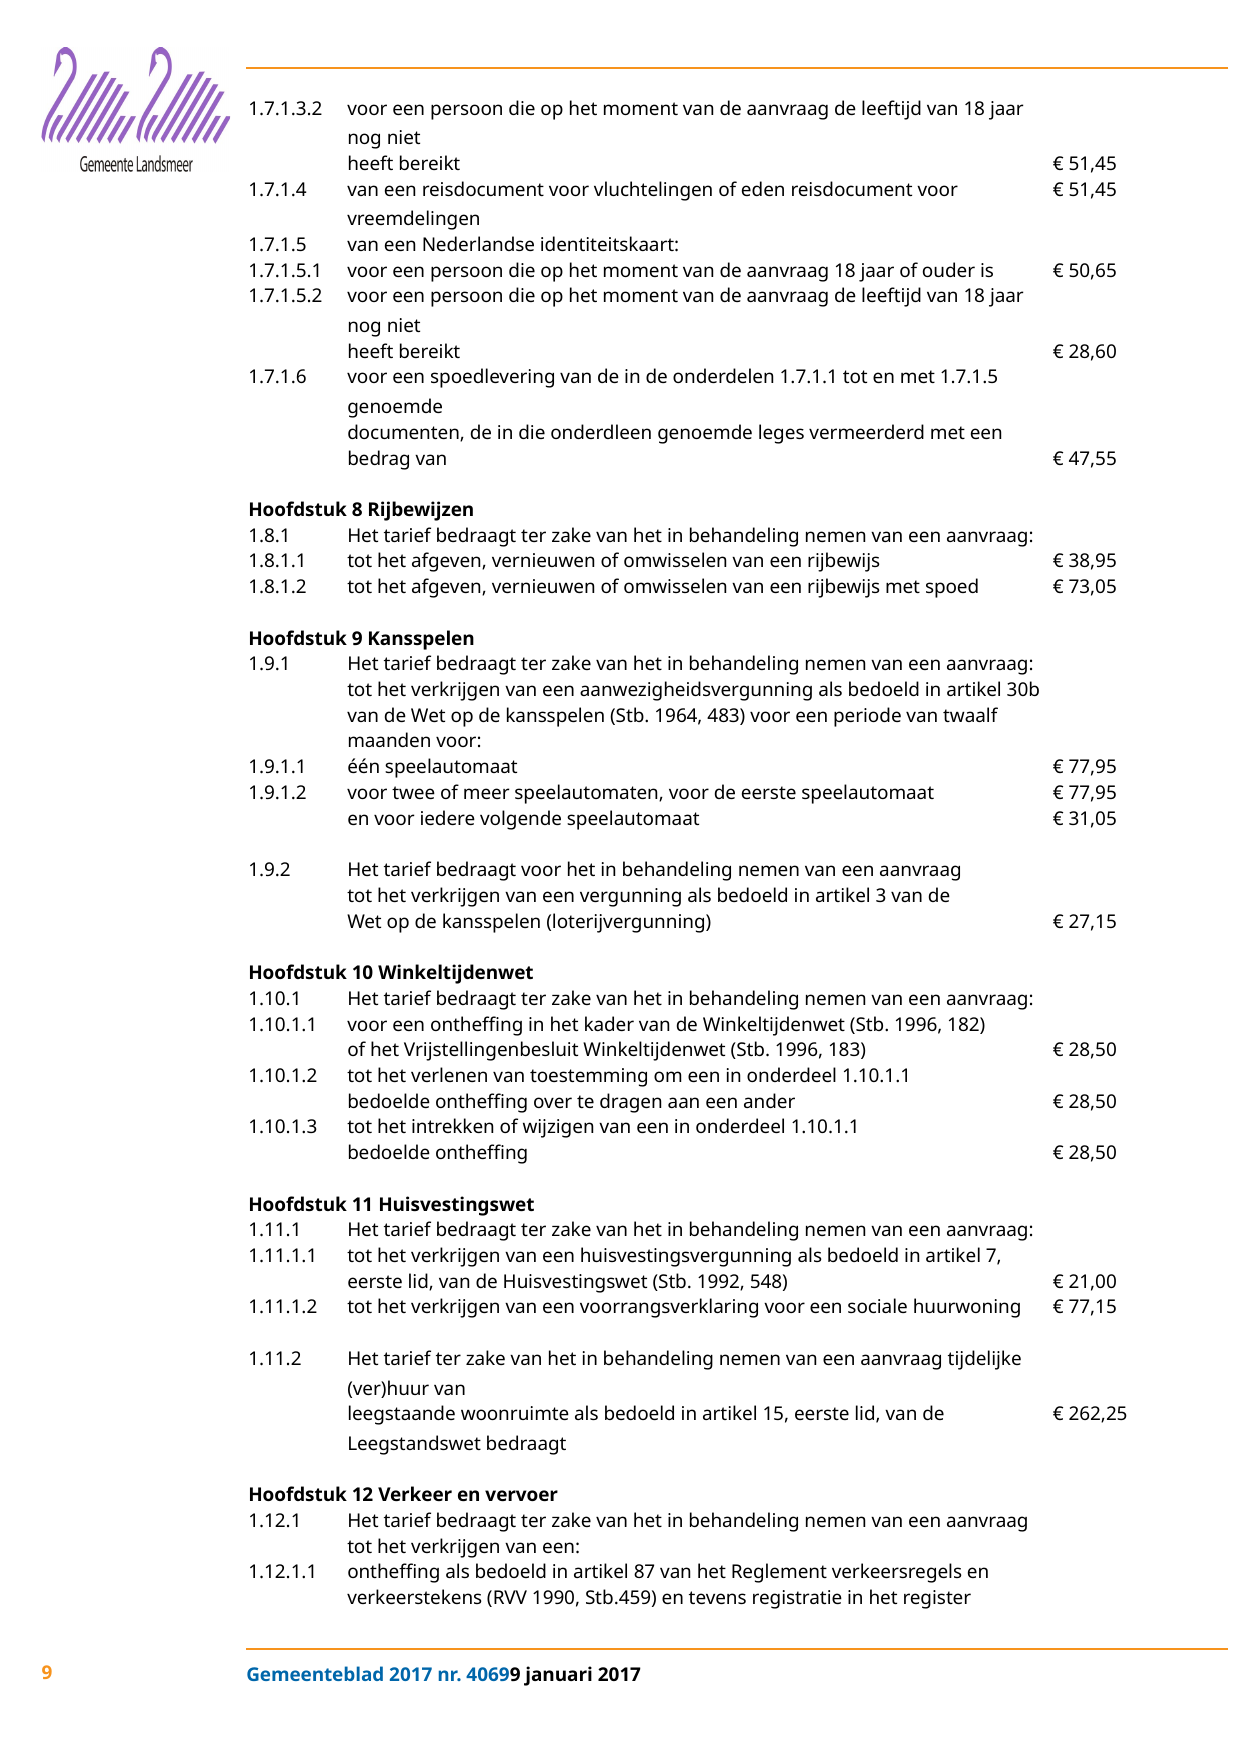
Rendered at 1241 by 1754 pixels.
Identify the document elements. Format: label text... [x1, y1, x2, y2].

table_cell € 27,15 [1053, 908, 1152, 933]
table_cell voor een ontheffing in het kader van de Winkeltijdenwet (Stb. 1996, 182) [347, 1011, 1053, 1036]
table_cell [545, 496, 644, 522]
table_cell [1053, 599, 1152, 625]
table_cell bedoelde ontheffing over te dragen aan een ander [347, 1088, 842, 1114]
table_cell [743, 1165, 842, 1191]
table_cell [842, 338, 941, 364]
table_cell [842, 754, 941, 779]
table_cell [248, 445, 347, 470]
table_cell [545, 338, 644, 364]
table_cell [248, 599, 347, 625]
table_cell € 77,15 [1053, 1294, 1152, 1319]
table_cell [1053, 231, 1152, 257]
table_cell [545, 1165, 644, 1191]
table_cell € 77,95 [1053, 779, 1152, 805]
table_cell [545, 934, 644, 959]
table_cell [545, 1139, 644, 1165]
picture [41, 47, 231, 172]
table_cell [644, 338, 743, 364]
table_cell [248, 150, 347, 176]
table_cell [446, 1165, 545, 1191]
table_cell [644, 1139, 743, 1165]
table_cell één speelautomaat [347, 754, 545, 779]
table_cell [1053, 728, 1152, 753]
table_cell [842, 599, 941, 625]
table_cell [248, 805, 347, 831]
table_cell [941, 445, 1053, 470]
table_cell [743, 728, 842, 753]
table_cell of het Vrijstellingenbesluit Winkeltijdenwet (Stb. 1996, 183) [347, 1036, 941, 1062]
table_cell tot het verkrijgen van een aanwezigheidsvergunning als bedoeld in artikel 30b [347, 676, 1053, 702]
table_cell Het tarief bedraagt voor het in behandeling nemen van een aanvraag [347, 856, 1053, 882]
table_cell [248, 1401, 347, 1456]
table_cell [941, 1165, 1053, 1191]
table_cell van een reisdocument voor vluchtelingen of eden reisdocument voor vreemdelingen [347, 176, 1053, 231]
table_cell [743, 831, 842, 856]
table_cell [248, 1456, 347, 1482]
table_cell [644, 1320, 743, 1345]
table_cell [644, 1482, 743, 1507]
table_cell [545, 625, 644, 651]
table_cell [644, 934, 743, 959]
table_cell heeft bereikt [347, 150, 545, 176]
table_cell [842, 1139, 941, 1165]
table_cell [1053, 364, 1152, 419]
table_cell documenten, de in die onderdleen genoemde leges vermeerderd met een [347, 419, 1053, 445]
table_cell [644, 470, 743, 496]
table_cell [941, 231, 1053, 257]
table_cell Het tarief bedraagt ter zake van het in behandeling nemen van een aanvraag: [347, 1217, 1053, 1242]
table_cell [248, 831, 347, 856]
table_cell [347, 470, 446, 496]
table_cell [248, 702, 347, 728]
table_cell [842, 625, 941, 651]
table_cell Hoofdstuk 12 Verkeer en vervoer [248, 1482, 644, 1507]
table_cell [1053, 283, 1152, 338]
table_cell [842, 1191, 941, 1217]
table_cell [842, 445, 941, 470]
table_cell [248, 882, 347, 908]
table_cell [248, 419, 347, 445]
table_cell [446, 470, 545, 496]
table_cell [1053, 1456, 1152, 1482]
table_cell tot het intrekken of wijzigen van een in onderdeel 1.10.1.1 [347, 1114, 941, 1139]
table_cell verkeerstekens (RVV 1990, Stb.459) en tevens registratie in het register [347, 1585, 1053, 1610]
table_cell bedrag van [347, 445, 545, 470]
table_cell [941, 1114, 1053, 1139]
table_cell [743, 1139, 842, 1165]
table_cell en voor iedere volgende speelautomaat [347, 805, 743, 831]
table_cell [941, 805, 1053, 831]
table_cell [941, 599, 1053, 625]
table_cell [743, 1482, 842, 1507]
table_cell [941, 1191, 1053, 1217]
table_cell [1053, 856, 1152, 882]
table_cell 1.11.2 [248, 1345, 347, 1401]
table_cell [1053, 95, 1152, 150]
table_cell ontheffing als bedoeld in artikel 87 van het Reglement verkeersregels en [347, 1559, 1053, 1584]
table_cell [545, 445, 644, 470]
table_cell € 31,05 [1053, 805, 1152, 831]
table_cell [743, 1456, 842, 1482]
table_cell voor een persoon die op het moment van de aanvraag 18 jaar of ouder is [347, 257, 1053, 283]
table_cell [743, 445, 842, 470]
table_cell 1.12.1.1 [248, 1559, 347, 1584]
table_cell [545, 728, 644, 753]
table_cell [842, 470, 941, 496]
table_cell [941, 1139, 1053, 1165]
table_cell [644, 1533, 743, 1559]
table_cell € 28,50 [1053, 1139, 1152, 1165]
table_cell [1053, 496, 1152, 522]
table_cell [743, 496, 842, 522]
table_cell [941, 625, 1053, 651]
table_cell [347, 1456, 446, 1482]
table_cell [842, 1088, 941, 1114]
table_cell [941, 908, 1053, 933]
table_cell [842, 728, 941, 753]
table_cell [644, 959, 743, 985]
table_cell [644, 1456, 743, 1482]
table_cell [248, 934, 347, 959]
table_cell van de Wet op de kansspelen (Stb. 1964, 483) voor een periode van twaalf [347, 702, 1053, 728]
table_cell [545, 1456, 644, 1482]
table_cell [842, 1320, 941, 1345]
table_cell € 28,50 [1053, 1088, 1152, 1114]
table_cell [941, 1088, 1053, 1114]
table_cell [743, 231, 842, 257]
table_cell 1.11.1 [248, 1217, 347, 1242]
table_cell [1053, 1191, 1152, 1217]
table_cell [743, 959, 842, 985]
table_cell [941, 470, 1053, 496]
table_cell heeft bereikt [347, 338, 545, 364]
table_cell bedoelde ontheffing [347, 1139, 545, 1165]
table_cell [248, 470, 347, 496]
table_cell [842, 1533, 941, 1559]
table_cell 1.10.1.1 [248, 1011, 347, 1036]
table_cell tot het verkrijgen van een voorrangsverklaring voor een sociale huurwoning [347, 1294, 1053, 1319]
table_cell 1.7.1.3.2 [248, 95, 347, 150]
table_cell tot het verkrijgen van een vergunning als bedoeld in artikel 3 van de [347, 882, 1053, 908]
table_cell € 28,50 [1053, 1036, 1152, 1062]
table_cell tot het verkrijgen van een: [347, 1533, 644, 1559]
table_cell [941, 754, 1053, 779]
table_cell [1053, 1507, 1152, 1533]
table_cell [1053, 1559, 1152, 1584]
table_cell [248, 1268, 347, 1294]
table_cell [446, 831, 545, 856]
table_cell [941, 959, 1053, 985]
table_cell [743, 1320, 842, 1345]
table_cell [446, 599, 545, 625]
table_cell € 51,45 [1053, 150, 1152, 176]
table_cell € 51,45 [1053, 176, 1152, 231]
table_cell 1.11.1.1 [248, 1242, 347, 1268]
table_cell [1053, 882, 1152, 908]
table_cell voor een persoon die op het moment van de aanvraag de leeftijd van 18 jaar nog niet [347, 95, 1053, 150]
table_cell [347, 831, 446, 856]
table_cell tot het afgeven, vernieuwen of omwisselen van een rijbewijs [347, 548, 1053, 573]
table_cell [842, 831, 941, 856]
table_cell 1.10.1 [248, 985, 347, 1011]
table_cell [1053, 522, 1152, 548]
table_cell [1053, 1585, 1152, 1610]
table_cell 1.7.1.5 [248, 231, 347, 257]
table_cell [1053, 702, 1152, 728]
table_cell 1.9.1.1 [248, 754, 347, 779]
table_cell € 38,95 [1053, 548, 1152, 573]
table_cell [545, 754, 644, 779]
table_cell [941, 1533, 1053, 1559]
table_cell [842, 805, 941, 831]
table_cell [941, 934, 1053, 959]
table_cell € 28,60 [1053, 338, 1152, 364]
table_cell [1053, 1242, 1152, 1268]
table_cell [1053, 985, 1152, 1011]
table_cell [644, 445, 743, 470]
table_cell [1053, 470, 1152, 496]
table_cell [842, 934, 941, 959]
table_cell [545, 150, 644, 176]
table_cell [1053, 676, 1152, 702]
table_cell 1.9.1 [248, 651, 347, 676]
table_cell 1.12.1 [248, 1507, 347, 1533]
table_cell Wet op de kansspelen (loterijvergunning) [347, 908, 842, 933]
table_cell [545, 599, 644, 625]
table_cell tot het afgeven, vernieuwen of omwisselen van een rijbewijs met spoed [347, 573, 1053, 599]
table_cell € 77,95 [1053, 754, 1152, 779]
table_cell [1053, 1165, 1152, 1191]
table_cell [1053, 1217, 1152, 1242]
table_cell [1053, 1482, 1152, 1507]
table_cell [644, 599, 743, 625]
table_cell 1.10.1.3 [248, 1114, 347, 1139]
table_cell tot het verlenen van toestemming om een in onderdeel 1.10.1.1 [347, 1062, 1053, 1088]
table_cell [941, 150, 1053, 176]
table_cell [743, 754, 842, 779]
table_cell 1.7.1.6 [248, 364, 347, 419]
table_cell [1053, 1320, 1152, 1345]
table_cell Hoofdstuk 9 Kansspelen [248, 625, 545, 651]
table_cell [743, 338, 842, 364]
table_cell Hoofdstuk 10 Winkeltijdenwet [248, 959, 644, 985]
table_cell [743, 1191, 842, 1217]
table_cell Het tarief bedraagt ter zake van het in behandeling nemen van een aanvraag [347, 1507, 1053, 1533]
table_cell [743, 1533, 842, 1559]
table_cell [743, 934, 842, 959]
table_cell [248, 338, 347, 364]
table_cell [842, 1482, 941, 1507]
table_cell 1.9.1.2 [248, 779, 347, 805]
table_cell [248, 1139, 347, 1165]
table_cell voor een persoon die op het moment van de aanvraag de leeftijd van 18 jaar nog niet [347, 283, 1053, 338]
table_cell Het tarief bedraagt ter zake van het in behandeling nemen van een aanvraag: [347, 985, 1053, 1011]
table_cell € 21,00 [1053, 1268, 1152, 1294]
table_cell [1053, 1062, 1152, 1088]
table_cell [545, 831, 644, 856]
table_cell 1.8.1 [248, 522, 347, 548]
table_cell [842, 1165, 941, 1191]
table_cell [347, 1165, 446, 1191]
table_cell [446, 934, 545, 959]
table_cell eerste lid, van de Huisvestingswet (Stb. 1992, 548) [347, 1268, 1053, 1294]
table_cell € 50,65 [1053, 257, 1152, 283]
table_cell [743, 599, 842, 625]
table_cell van een Nederlandse identiteitskaart: [347, 231, 743, 257]
table_cell [1053, 1533, 1152, 1559]
table_cell Hoofdstuk 8 Rijbewijzen [248, 496, 545, 522]
table_cell 1.9.2 [248, 856, 347, 882]
table_cell 1.7.1.5.1 [248, 257, 347, 283]
table_cell voor een spoedlevering van de in de onderdelen 1.7.1.1 tot en met 1.7.1.5 genoemde [347, 364, 1053, 419]
table_cell [842, 231, 941, 257]
table_cell [248, 1533, 347, 1559]
table_cell [941, 728, 1053, 753]
table_cell [248, 1088, 347, 1114]
table_cell [842, 496, 941, 522]
table_cell [248, 1036, 347, 1062]
table_cell [743, 805, 842, 831]
table_cell [644, 496, 743, 522]
table_cell € 73,05 [1053, 573, 1152, 599]
table_cell Het tarief bedraagt ter zake van het in behandeling nemen van een aanvraag: [347, 651, 1053, 676]
table_cell tot het verkrijgen van een huisvestingsvergunning als bedoeld in artikel 7, [347, 1242, 1053, 1268]
table_cell [1053, 1345, 1152, 1401]
table_cell [347, 599, 446, 625]
table_cell [1053, 651, 1152, 676]
table_cell [941, 338, 1053, 364]
table_cell [644, 831, 743, 856]
table_cell voor twee of meer speelautomaten, voor de eerste speelautomaat [347, 779, 1053, 805]
table_cell [1053, 831, 1152, 856]
table_cell [842, 908, 941, 933]
table_cell [941, 496, 1053, 522]
table_cell maanden voor: [347, 728, 545, 753]
table_cell 1.8.1.2 [248, 573, 347, 599]
table_cell [644, 754, 743, 779]
table_cell 1.7.1.5.2 [248, 283, 347, 338]
table_cell [1053, 934, 1152, 959]
table_cell Hoofdstuk 11 Huisvestingswet [248, 1191, 644, 1217]
table_cell [941, 1456, 1053, 1482]
table_cell [248, 676, 347, 702]
table_cell [446, 1320, 545, 1345]
table_cell [941, 1036, 1053, 1062]
table_cell 1.10.1.2 [248, 1062, 347, 1088]
table_cell [842, 150, 941, 176]
table_cell [1053, 1114, 1152, 1139]
table_cell [545, 1320, 644, 1345]
table_cell [347, 934, 446, 959]
table_cell 1.7.1.4 [248, 176, 347, 231]
table_cell [644, 150, 743, 176]
table_cell leegstaande woonruimte als bedoeld in artikel 15, eerste lid, van de Leegstandswet bedraagt [347, 1401, 1053, 1456]
table_cell [842, 959, 941, 985]
table_cell [941, 1320, 1053, 1345]
table_cell [941, 1482, 1053, 1507]
table_cell € 262,25 [1053, 1401, 1152, 1456]
table_cell [842, 1456, 941, 1482]
table_cell [743, 470, 842, 496]
table_cell € 47,55 [1053, 445, 1152, 470]
table_cell Het tarief bedraagt ter zake van het in behandeling nemen van een aanvraag: [347, 522, 1053, 548]
table_cell [248, 1165, 347, 1191]
table_cell [1053, 1011, 1152, 1036]
table_cell [446, 1456, 545, 1482]
table_cell [248, 728, 347, 753]
table_cell [644, 1165, 743, 1191]
table_cell [743, 625, 842, 651]
table_cell [1053, 625, 1152, 651]
table_cell [1053, 419, 1152, 445]
table_cell 1.8.1.1 [248, 548, 347, 573]
table_cell [743, 150, 842, 176]
table_cell [248, 1585, 347, 1610]
table_cell [248, 1320, 347, 1345]
table_cell [644, 625, 743, 651]
table_cell [941, 831, 1053, 856]
table_cell [347, 1320, 446, 1345]
table_cell Het tarief ter zake van het in behandeling nemen van een aanvraag tijdelijke (ver)huur van [347, 1345, 1053, 1401]
table_cell [644, 728, 743, 753]
table_cell [1053, 959, 1152, 985]
table_cell 1.11.1.2 [248, 1294, 347, 1319]
table_cell [644, 1191, 743, 1217]
table_cell [248, 908, 347, 933]
table_cell [545, 470, 644, 496]
